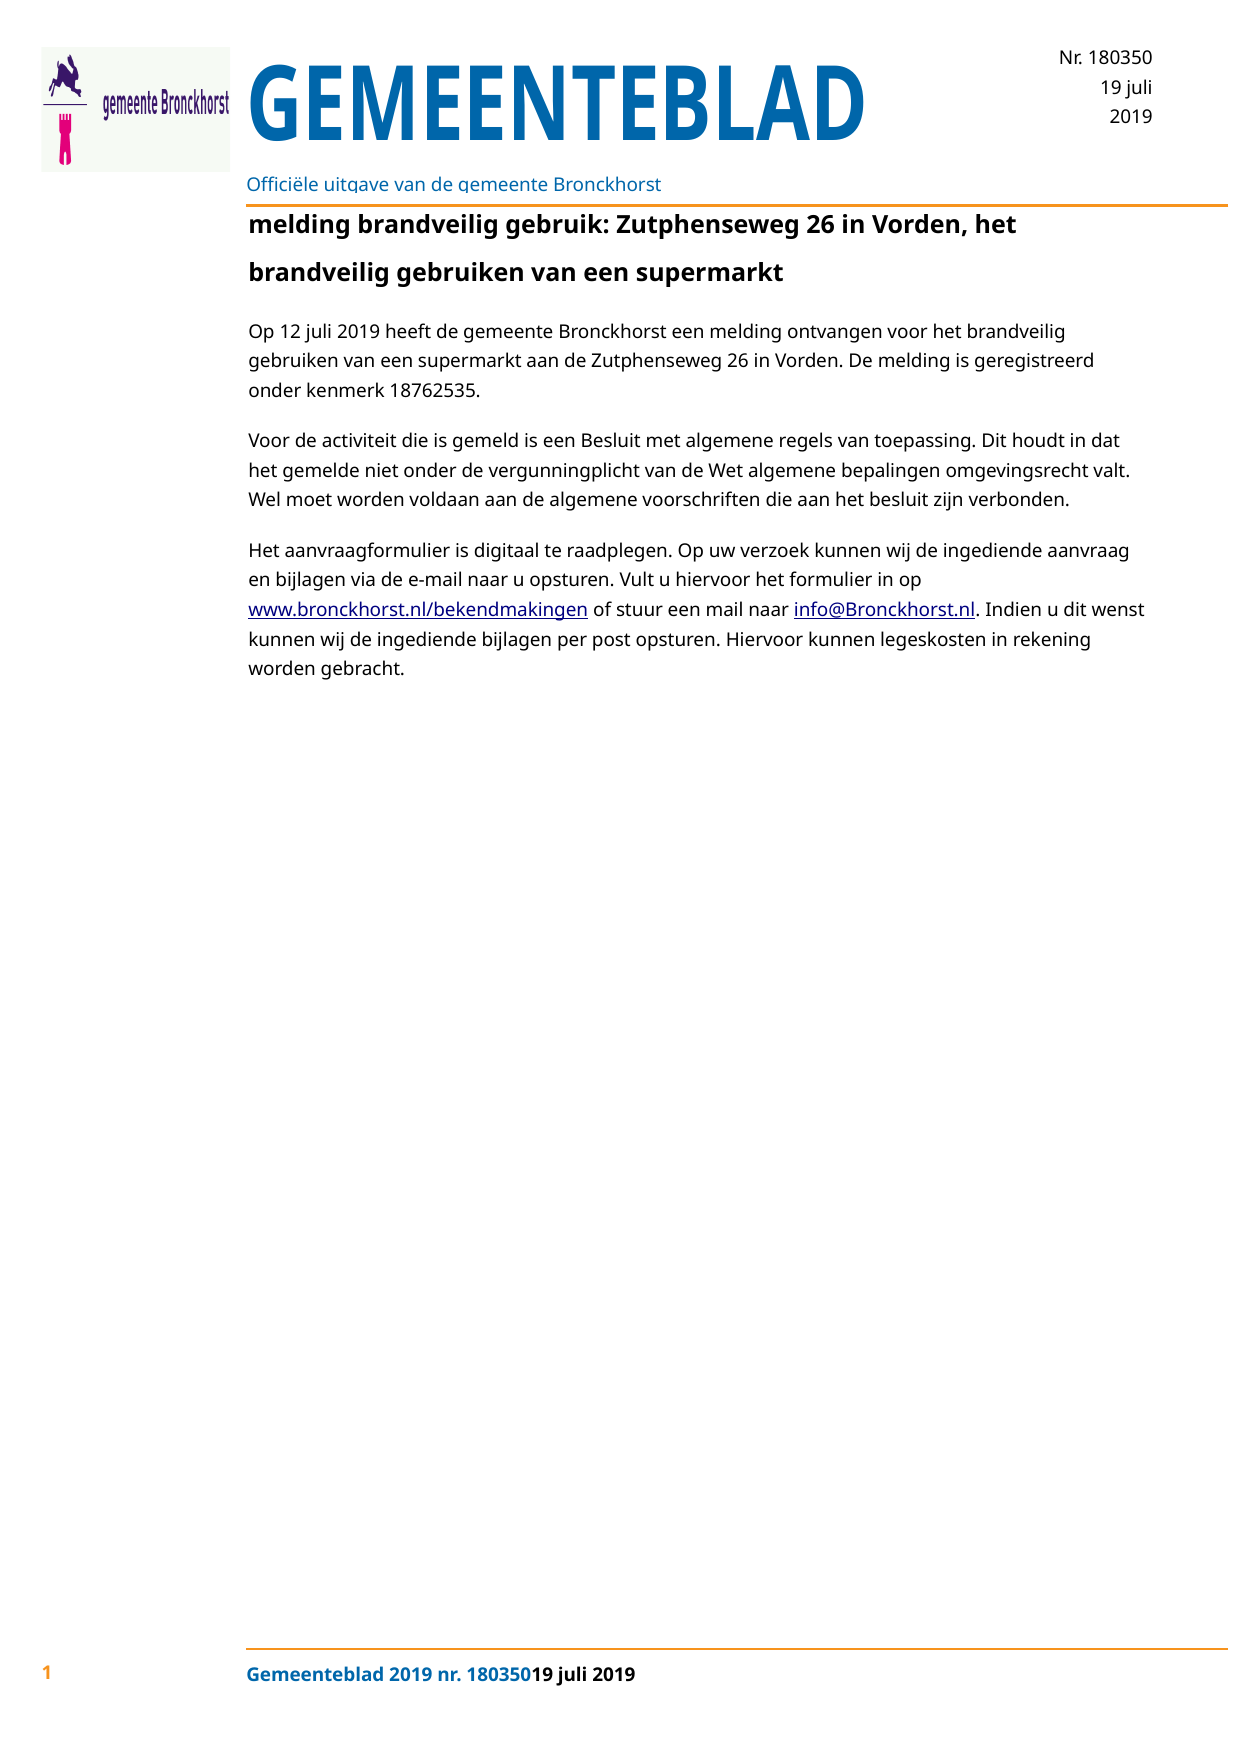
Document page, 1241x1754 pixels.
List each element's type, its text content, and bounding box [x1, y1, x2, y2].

text melding brandveilig gebruik: Zutphenseweg 26 in Vorden, het brandveilig gebruiken van een supermarkt [248, 207, 1152, 288]
picture [41, 47, 231, 172]
text Het aanvraagformulier is digitaal te raadplegen. Op uw verzoek kunnen wij de ingediende aanvraag en bijlagen via de e-mail naar u opsturen. Vult u hiervoor het formulier in op www.bronckhorst.nl/bekendmakingen of stuur een mail naar info@Bronckhorst.nl. Indien u dit wenst kunnen wij de ingediende bijlagen per post opsturen. Hiervoor kunnen legeskosten in rekening worden gebracht. [248, 537, 1152, 681]
text Voor de activiteit die is gemeld is een Besluit met algemene regels van toepassing. Dit houdt in dat het gemelde niet onder de vergunningplicht van de Wet algemene bepalingen omgevingsrecht valt. Wel moet worden voldaan aan de algemene voorschriften die aan het besluit zijn verbonden. [248, 427, 1152, 512]
text Op 12 juli 2019 heeft de gemeente Bronckhorst een melding ontvangen voor het brandveilig gebruiken van een supermarkt aan de Zutphenseweg 26 in Vorden. De melding is geregistreerd onder kenmerk 18762535. [248, 318, 1152, 403]
